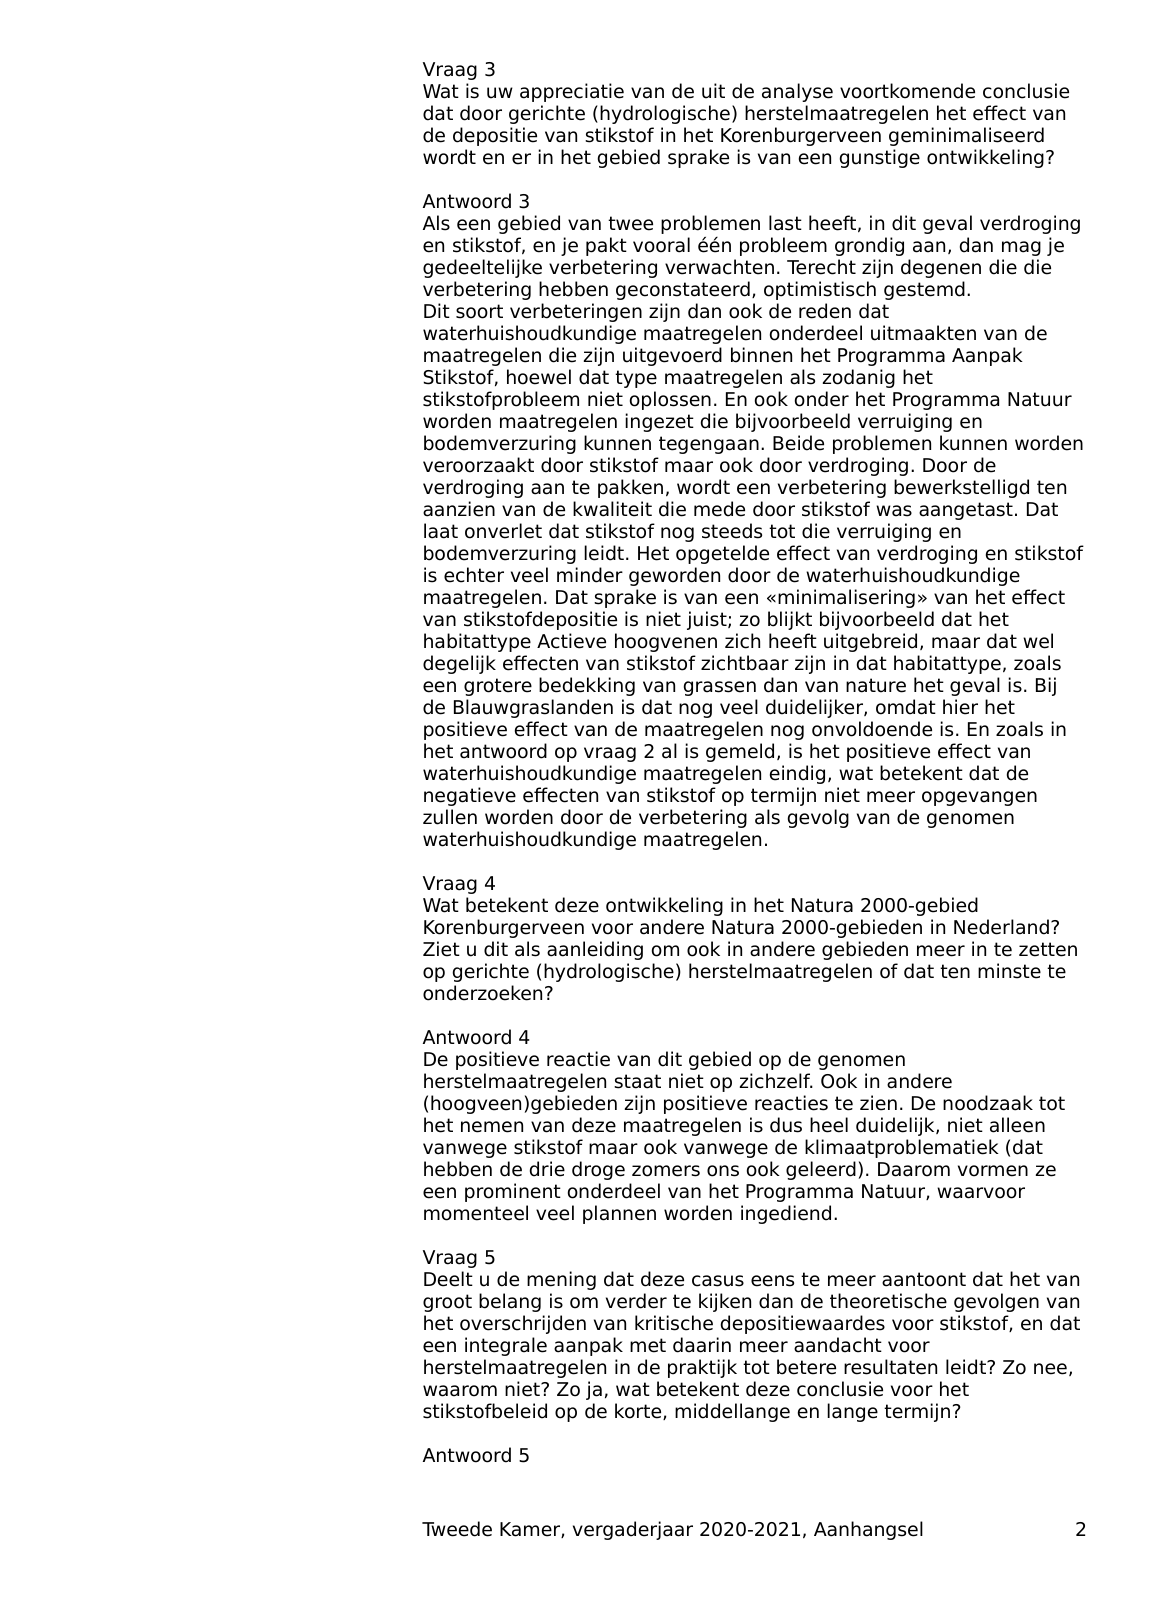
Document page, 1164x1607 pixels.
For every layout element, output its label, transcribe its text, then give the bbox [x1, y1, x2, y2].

text Vraag 4 [422, 873, 1087, 895]
text Deelt u de mening dat deze casus eens te meer aantoont dat het van groot belang is om verder te kijken dan de theoretische gevolgen van het overschrijden van kritische depositiewaardes voor stikstof, en dat een integrale aanpak met daarin meer aandacht voor herstelmaatregelen in de praktijk tot betere resultaten leidt? Zo nee, waarom niet? Zo ja, wat betekent deze conclusie voor het stikstofbeleid op de korte, middellange en lange termijn? [422, 1269, 1087, 1423]
text Wat betekent deze ontwikkeling in het Natura 2000-gebied Korenburgerveen voor andere Natura 2000-gebieden in Nederland? Ziet u dit als aanleiding om ook in andere gebieden meer in te zetten op gerichte (hydrologische) herstelmaatregelen of dat ten minste te onderzoeken? [422, 895, 1087, 1004]
text Vraag 5 [422, 1247, 1087, 1269]
text Als een gebied van twee problemen last heeft, in dit geval verdroging en stikstof, en je pakt vooral één probleem grondig aan, dan mag je gedeeltelijke verbetering verwachten. Terecht zijn degenen die die verbetering hebben geconstateerd, optimistisch gestemd. [422, 213, 1087, 301]
text Dit soort verbeteringen zijn dan ook de reden dat waterhuishoudkundige maatregelen onderdeel uitmaakten van de maatregelen die zijn uitgevoerd binnen het Programma Aanpak Stikstof, hoewel dat type maatregelen als zodanig het stikstofprobleem niet oplossen. En ook onder het Programma Natuur worden maatregelen ingezet die bijvoorbeeld verruiging en bodemverzuring kunnen tegengaan. Beide problemen kunnen worden veroorzaakt door stikstof maar ook door verdroging. Door de verdroging aan te pakken, wordt een verbetering bewerkstelligd ten aanzien van de kwaliteit die mede door stikstof was aangetast. Dat laat onverlet dat stikstof nog steeds tot die verruiging en bodemverzuring leidt. Het opgetelde effect van verdroging en stikstof is echter veel minder geworden door de waterhuishoudkundige maatregelen. Dat sprake is van een «minimalisering» van het effect van stikstofdepositie is niet juist; zo blijkt bijvoorbeeld dat het habitattype Actieve hoogvenen zich heeft uitgebreid, maar dat wel degelijk effecten van stikstof zichtbaar zijn in dat habitattype, zoals een grotere bedekking van grassen dan van nature het geval is. Bij de Blauwgraslanden is dat nog veel duidelijker, omdat hier het positieve effect van de maatregelen nog onvoldoende is. En zoals in het antwoord op vraag 2 al is gemeld, is het positieve effect van waterhuishoudkundige maatregelen eindig, wat betekent dat de negatieve effecten van stikstof op termijn niet meer opgevangen zullen worden door de verbetering als gevolg van de genomen waterhuishoudkundige maatregelen. [422, 301, 1087, 851]
text Wat is uw appreciatie van de uit de analyse voortkomende conclusie dat door gerichte (hydrologische) herstelmaatregelen het effect van de depositie van stikstof in het Korenburgerveen geminimaliseerd wordt en er in het gebied sprake is van een gunstige ontwikkeling? [422, 81, 1087, 169]
text Antwoord 4 [422, 1027, 1087, 1049]
text Antwoord 3 [422, 191, 1087, 213]
text Antwoord 5 [422, 1445, 1087, 1467]
text Vraag 3 [422, 59, 1087, 81]
text De positieve reactie van dit gebied op de genomen herstelmaatregelen staat niet op zichzelf. Ook in andere (hoogveen)gebieden zijn positieve reacties te zien. De noodzaak tot het nemen van deze maatregelen is dus heel duidelijk, niet alleen vanwege stikstof maar ook vanwege de klimaatproblematiek (dat hebben de drie droge zomers ons ook geleerd). Daarom vormen ze een prominent onderdeel van het Programma Natuur, waarvoor momenteel veel plannen worden ingediend. [422, 1049, 1087, 1224]
